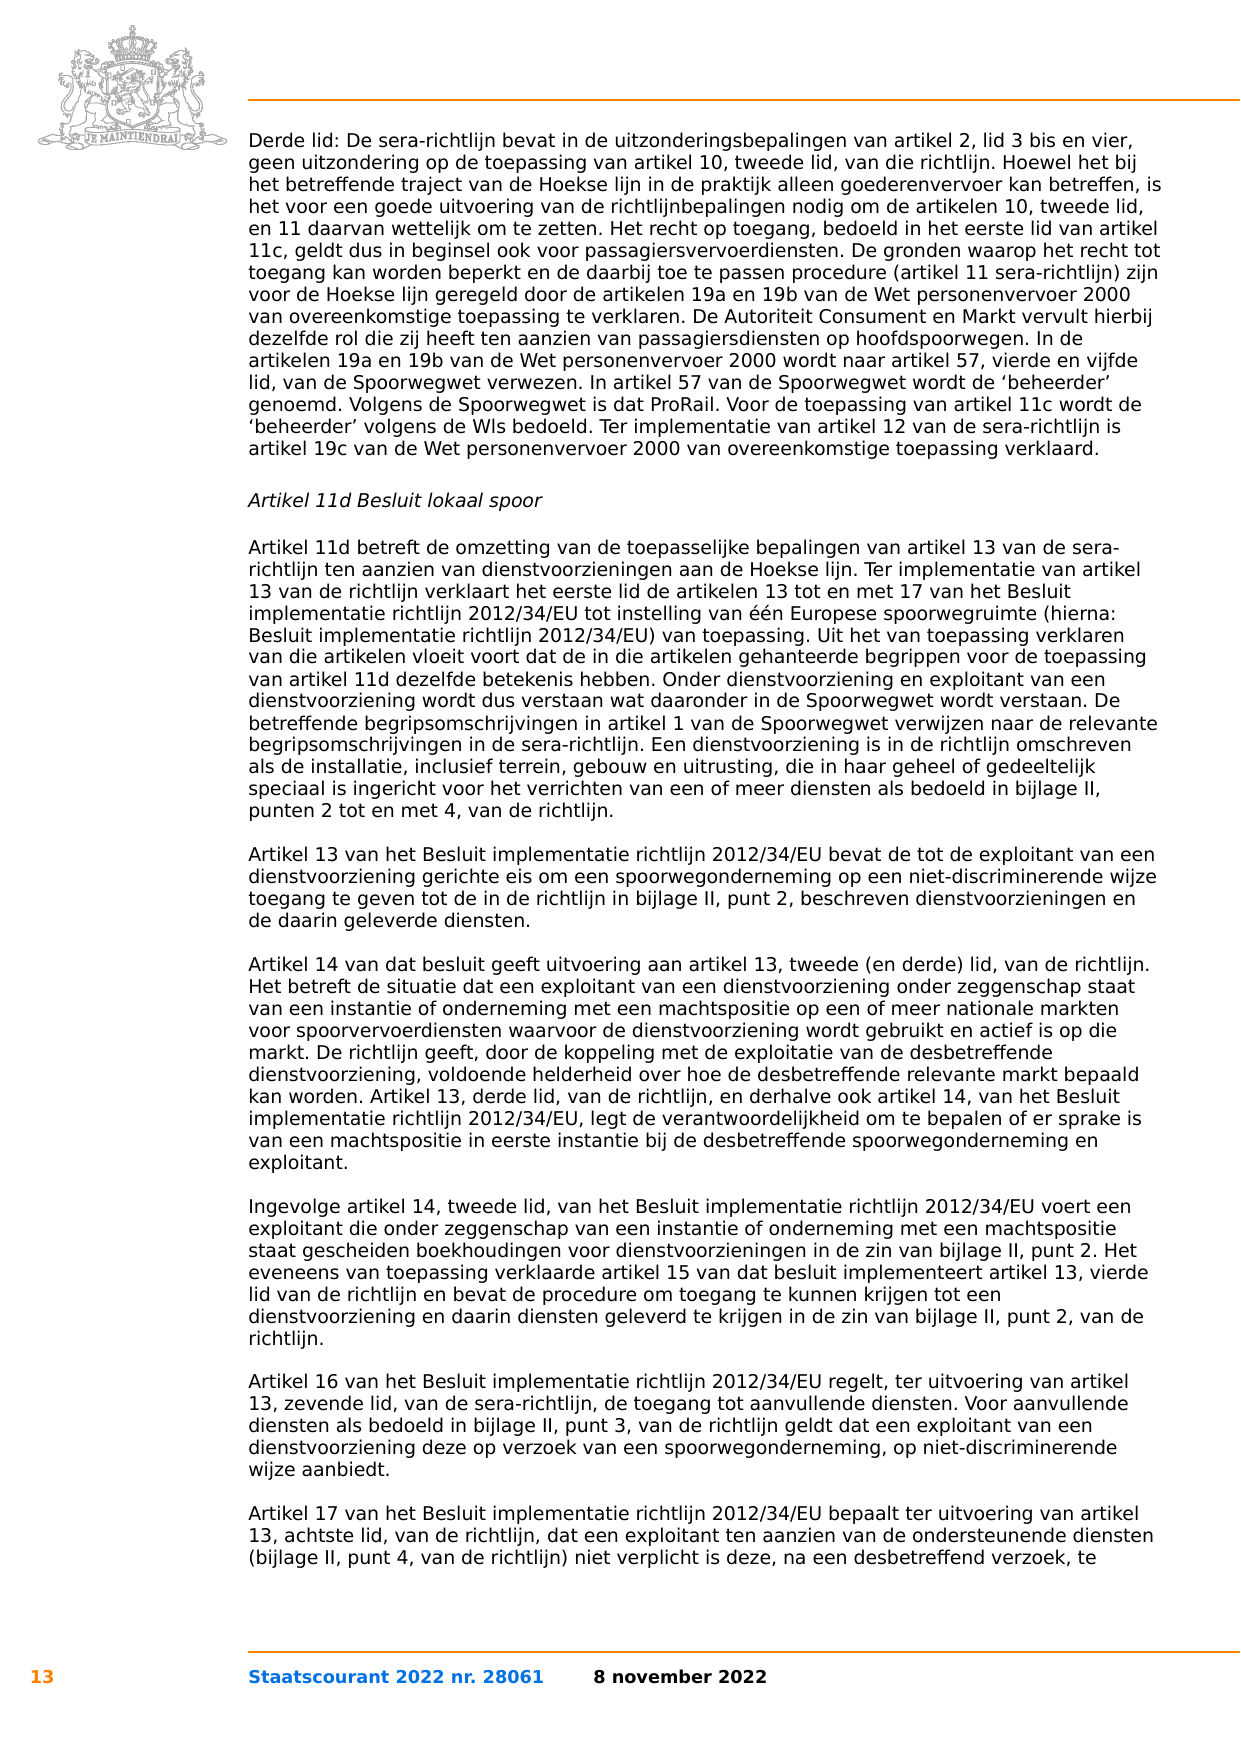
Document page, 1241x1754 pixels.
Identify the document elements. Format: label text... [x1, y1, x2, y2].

text Artikel 13 van het Besluit implementatie richtlijn 2012/34/EU bevat de tot de exploitant van een dienstvoorziening gerichte eis om een spoorwegonderneming op een niet-discriminerende wijze toegang te geven tot de in de richtlijn in bijlage II, punt 2, beschreven dienstvoorzieningen en de daarin geleverde diensten. [248, 844, 1163, 932]
text Artikel 17 van het Besluit implementatie richtlijn 2012/34/EU bepaalt ter uitvoering van artikel 13, achtste lid, van de richtlijn, dat een exploitant ten aanzien van de ondersteunende diensten (bijlage II, punt 4, van de richtlijn) niet verplicht is deze, na een desbetreffend verzoek, te [248, 1503, 1163, 1569]
text Artikel 14 van dat besluit geeft uitvoering aan artikel 13, tweede (en derde) lid, van de richtlijn. Het betreft de situatie dat een exploitant van een dienstvoorziening onder zeggenschap staat van een instantie of onderneming met een machtspositie op een of meer nationale markten voor spoorvervoerdiensten waarvoor de dienstvoorziening wordt gebruikt en actief is op die markt. De richtlijn geeft, door de koppeling met de exploitatie van de desbetreffende dienstvoorziening, voldoende helderheid over hoe de desbetreffende relevante markt bepaald kan worden. Artikel 13, derde lid, van de richtlijn, en derhalve ook artikel 14, van het Besluit implementatie richtlijn 2012/34/EU, legt de verantwoordelijkheid om te bepalen of er sprake is van een machtspositie in eerste instantie bij de desbetreffende spoorwegonderneming en exploitant. [248, 954, 1163, 1174]
text Derde lid: De sera-richtlijn bevat in de uitzonderingsbepalingen van artikel 2, lid 3 bis en vier, geen uitzondering op de toepassing van artikel 10, tweede lid, van die richtlijn. Hoewel het bij het betreffende traject van de Hoekse lijn in de praktijk alleen goederenvervoer kan betreffen, is het voor een goede uitvoering van de richtlijnbepalingen nodig om de artikelen 10, tweede lid, en 11 daarvan wettelijk om te zetten. Het recht op toegang, bedoeld in het eerste lid van artikel 11c, geldt dus in beginsel ook voor passagiersvervoerdiensten. De gronden waarop het recht tot toegang kan worden beperkt en de daarbij toe te passen procedure (artikel 11 sera-richtlijn) zijn voor de Hoekse lijn geregeld door de artikelen 19a en 19b van de Wet personenvervoer 2000 van overeenkomstige toepassing te verklaren. De Autoriteit Consument en Markt vervult hierbij dezelfde rol die zij heeft ten aanzien van passagiersdiensten op hoofdspoorwegen. In de artikelen 19a en 19b van de Wet personenvervoer 2000 wordt naar artikel 57, vierde en vijfde lid, van de Spoorwegwet verwezen. In artikel 57 van de Spoorwegwet wordt de ‘beheerder’ genoemd. Volgens de Spoorwegwet is dat ProRail. Voor de toepassing van artikel 11c wordt de ‘beheerder’ volgens de Wls bedoeld. Ter implementatie van artikel 12 van de sera-richtlijn is artikel 19c van de Wet personenvervoer 2000 van overeenkomstige toepassing verklaard. [248, 130, 1163, 459]
text Artikel 16 van het Besluit implementatie richtlijn 2012/34/EU regelt, ter uitvoering van artikel 13, zevende lid, van de sera-richtlijn, de toegang tot aanvullende diensten. Voor aanvullende diensten als bedoeld in bijlage II, punt 3, van de richtlijn geldt dat een exploitant van een dienstvoorziening deze op verzoek van een spoorwegonderneming, op niet-discriminerende wijze aanbiedt. [248, 1371, 1163, 1481]
picture [38, 25, 227, 150]
subtitle Artikel 11d Besluit lokaal spoor [248, 489, 1163, 512]
text Ingevolge artikel 14, tweede lid, van het Besluit implementatie richtlijn 2012/34/EU voert een exploitant die onder zeggenschap van een instantie of onderneming met een machtspositie staat gescheiden boekhoudingen voor dienstvoorzieningen in de zin van bijlage II, punt 2. Het eveneens van toepassing verklaarde artikel 15 van dat besluit implementeert artikel 13, vierde lid van de richtlijn en bevat de procedure om toegang te kunnen krijgen tot een dienstvoorziening en daarin diensten geleverd te krijgen in de zin van bijlage II, punt 2, van de richtlijn. [248, 1196, 1163, 1349]
text Artikel 11d betreft de omzetting van de toepasselijke bepalingen van artikel 13 van de sera-richtlijn ten aanzien van dienstvoorzieningen aan de Hoekse lijn. Ter implementatie van artikel 13 van de richtlijn verklaart het eerste lid de artikelen 13 tot en met 17 van het Besluit implementatie richtlijn 2012/34/EU tot instelling van één Europese spoorwegruimte (hierna: Besluit implementatie richtlijn 2012/34/EU) van toepassing. Uit het van toepassing verklaren van die artikelen vloeit voort dat de in die artikelen gehanteerde begrippen voor de toepassing van artikel 11d dezelfde betekenis hebben. Onder dienstvoorziening en exploitant van een dienstvoorziening wordt dus verstaan wat daaronder in de Spoorwegwet wordt verstaan. De betreffende begripsomschrijvingen in artikel 1 van de Spoorwegwet verwijzen naar de relevante begripsomschrijvingen in de sera-richtlijn. Een dienstvoorziening is in de richtlijn omschreven als de installatie, inclusief terrein, gebouw en uitrusting, die in haar geheel of gedeeltelijk speciaal is ingericht voor het verrichten van een of meer diensten als bedoeld in bijlage II, punten 2 tot en met 4, van de richtlijn. [248, 537, 1163, 822]
